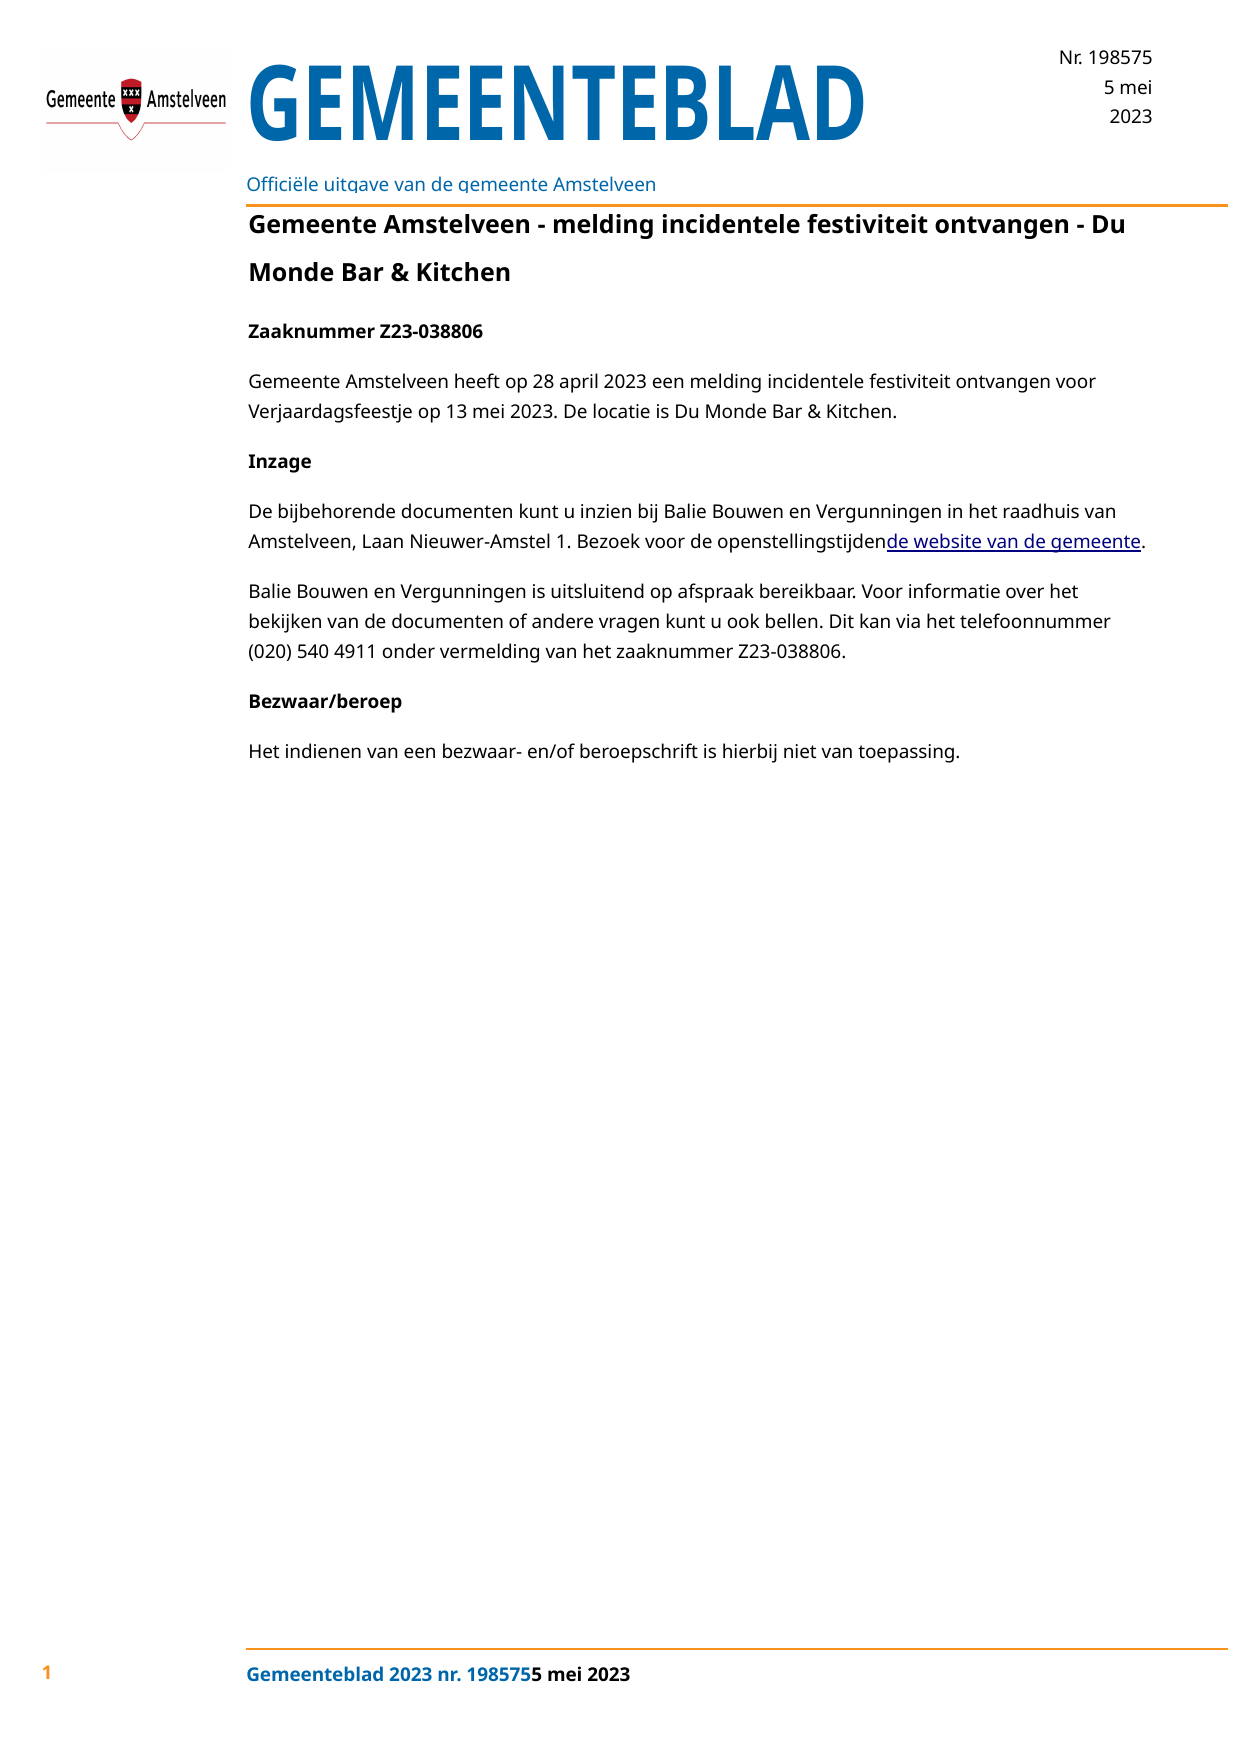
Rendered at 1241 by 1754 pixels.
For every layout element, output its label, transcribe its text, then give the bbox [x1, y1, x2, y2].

text Gemeente Amstelveen - melding incidentele festiviteit ontvangen - Du Monde Bar & Kitchen [248, 207, 1152, 288]
text Bezwaar/beroep [248, 688, 1152, 714]
text Zaaknummer Z23-038806 [248, 318, 1152, 344]
text De bijbehorende documenten kunt u inzien bij Balie Bouwen en Vergunningen in het raadhuis van Amstelveen, Laan Nieuwer-Amstel 1. Bezoek voor de openstellingstijdende website van de gemeente. [248, 499, 1152, 554]
picture [41, 47, 231, 172]
text Gemeente Amstelveen heeft op 28 april 2023 een melding incidentele festiviteit ontvangen voor Verjaardagsfeestje op 13 mei 2023. De locatie is Du Monde Bar & Kitchen. [248, 368, 1152, 424]
text Inzage [248, 448, 1152, 474]
text Balie Bouwen en Vergunningen is uitsluitend op afspraak bereikbaar. Voor informatie over het bekijken van de documenten of andere vragen kunt u ook bellen. Dit kan via het telefoonnummer (020) 540 4911 onder vermelding van het zaaknummer Z23-038806. [248, 579, 1152, 664]
text Het indienen van een bezwaar- en/of beroepschrift is hierbij niet van toepassing. [248, 739, 1152, 764]
